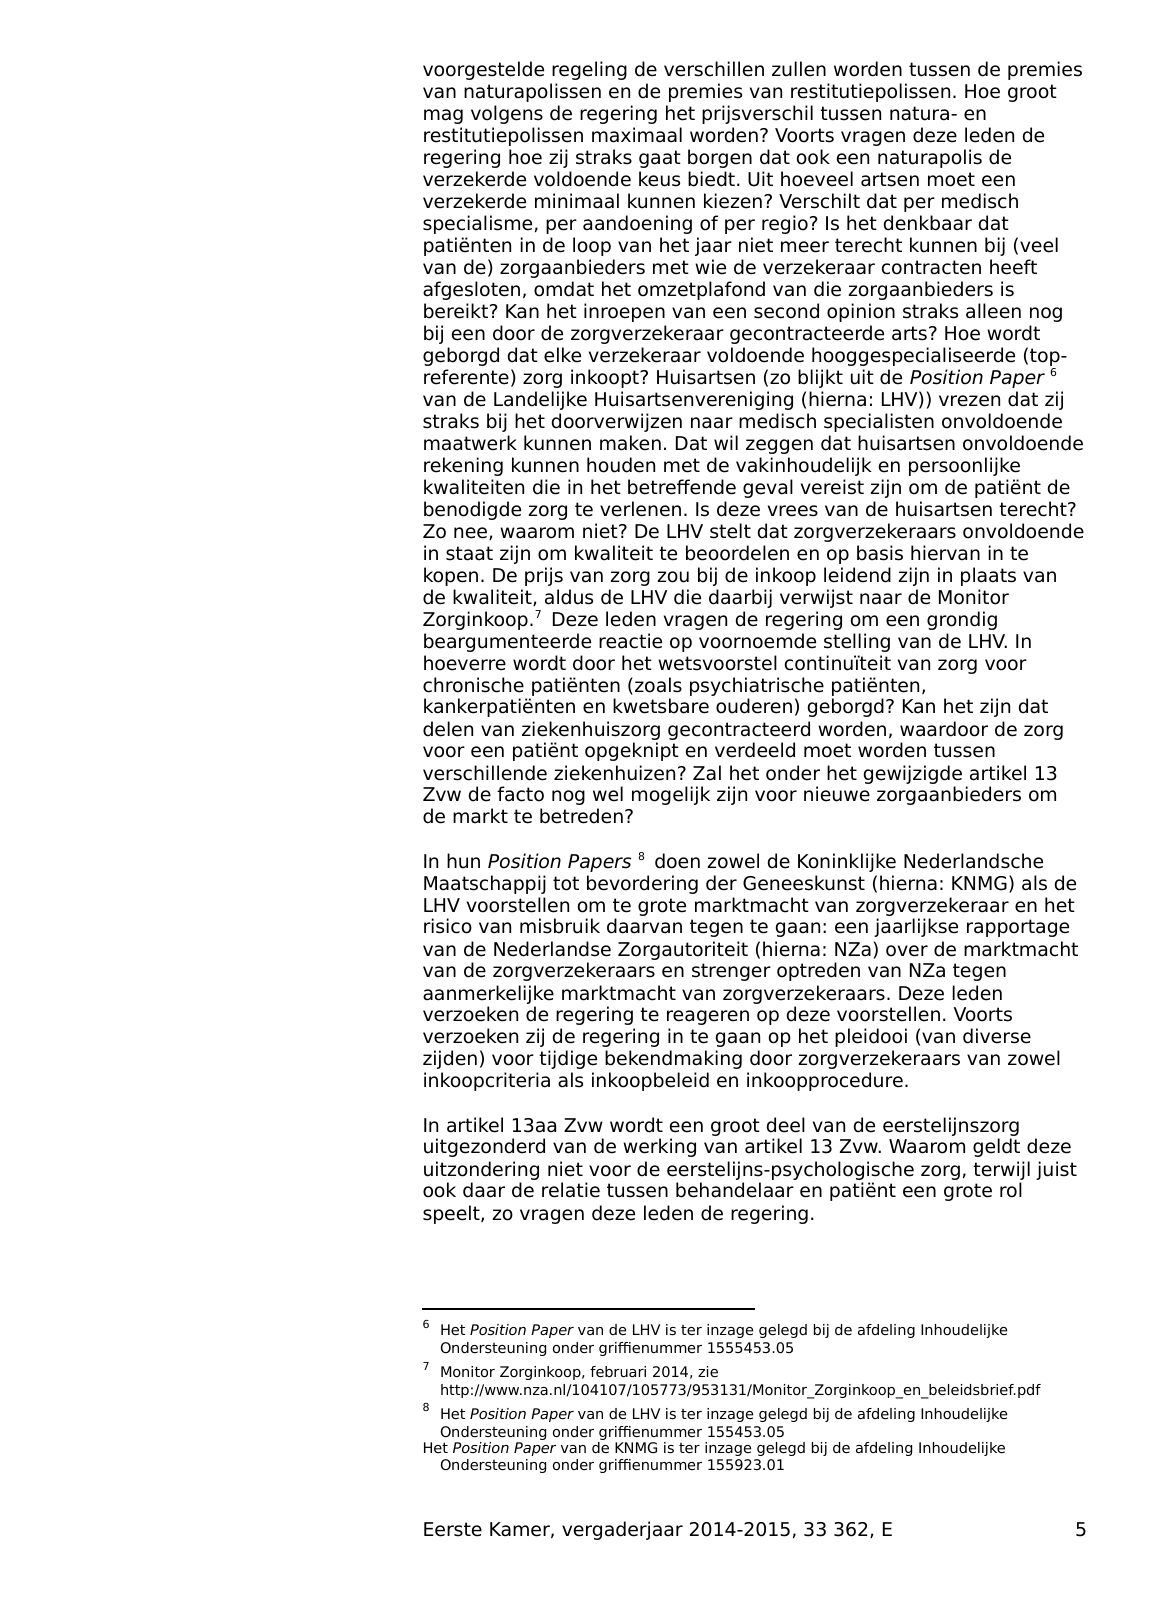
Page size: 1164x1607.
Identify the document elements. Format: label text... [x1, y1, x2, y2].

text In hun Position Papers doen zowel de Koninklijke Nederlandsche Maatschappij tot bevordering der Geneeskunst (hierna: KNMG) als de LHV voorstellen om te grote marktmacht van zorgverzekeraar en het risico van misbruik daarvan tegen te gaan: een jaarlijkse rapportage van de Nederlandse Zorgautoriteit (hierna: NZa) over de marktmacht van de zorgverzekeraars en strenger optreden van NZa tegen aanmerkelijke marktmacht van zorgverzekeraars. Deze leden verzoeken de regering te reageren op deze voorstellen. Voorts verzoeken zij de regering in te gaan op het pleidooi (van diverse zijden) voor tijdige bekendmaking door zorgverzekeraars van zowel inkoopcriteria als inkoopbeleid en inkoopprocedure. [422, 851, 1087, 1092]
text voorgestelde regeling de verschillen zullen worden tussen de premies van naturapolissen en de premies van restitutiepolissen. Hoe groot mag volgens de regering het prijsverschil tussen natura- en restitutiepolissen maximaal worden? Voorts vragen deze leden de regering hoe zij straks gaat borgen dat ook een naturapolis de verzekerde voldoende keus biedt. Uit hoeveel artsen moet een verzekerde minimaal kunnen kiezen? Verschilt dat per medisch specialisme, per aandoening of per regio? Is het denkbaar dat patiënten in de loop van het jaar niet meer terecht kunnen bij (veel van de) zorgaanbieders met wie de verzekeraar contracten heeft afgesloten, omdat het omzetplafond van die zorgaanbieders is bereikt? Kan het inroepen van een second opinion straks alleen nog bij een door de zorgverzekeraar gecontracteerde arts? Hoe wordt geborgd dat elke verzekeraar voldoende hooggespecialiseerde (top-referente) zorg inkoopt? Huisartsen (zo blijkt uit de Position Paper van de Landelijke Huisartsenvereniging (hierna: LHV)) vrezen dat zij straks bij het doorverwijzen naar medisch specialisten onvoldoende maatwerk kunnen maken. Dat wil zeggen dat huisartsen onvoldoende rekening kunnen houden met de vakinhoudelijk en persoonlijke kwaliteiten die in het betreffende geval vereist zijn om de patiënt de benodigde zorg te verlenen. Is deze vrees van de huisartsen terecht? Zo nee, waarom niet? De LHV stelt dat zorgverzekeraars onvoldoende in staat zijn om kwaliteit te beoordelen en op basis hiervan in te kopen. De prijs van zorg zou bij de inkoop leidend zijn in plaats van de kwaliteit, aldus de LHV die daarbij verwijst naar de Monitor Zorginkoop. Deze leden vragen de regering om een grondig beargumenteerde reactie op voornoemde stelling van de LHV. In hoeverre wordt door het wetsvoorstel continuïteit van zorg voor chronische patiënten (zoals psychiatrische patiënten, kankerpatiënten en kwetsbare ouderen) geborgd? Kan het zijn dat delen van ziekenhuiszorg gecontracteerd worden, waardoor de zorg voor een patiënt opgeknipt en verdeeld moet worden tussen verschillende ziekenhuizen? Zal het onder het gewijzigde artikel 13 Zvw de facto nog wel mogelijk zijn voor nieuwe zorgaanbieders om de markt te betreden? [422, 59, 1087, 828]
text In artikel 13aa Zvw wordt een groot deel van de eerstelijnszorg uitgezonderd van de werking van artikel 13 Zvw. Waarom geldt deze uitzondering niet voor de eerstelijns-psychologische zorg, terwijl juist ook daar de relatie tussen behandelaar en patiënt een grote rol speelt, zo vragen deze leden de regering. [422, 1114, 1087, 1224]
text Monitor Zorginkoop, februari 2014, zie http://www.nza.nl/104107/105773/953131/Monitor_Zorginkoop_en_beleidsbrief.pdf [422, 1360, 1087, 1399]
text Het Position Paper van de KNMG is ter inzage gelegd bij de afdeling Inhoudelijke Ondersteuning onder griffienummer 155923.01 [422, 1441, 1087, 1474]
text Het Position Paper van de LHV is ter inzage gelegd bij de afdeling Inhoudelijke Ondersteuning onder griffienummer 155453.05 [422, 1402, 1087, 1441]
text Het Position Paper van de LHV is ter inzage gelegd bij de afdeling Inhoudelijke Ondersteuning onder griffienummer 1555453.05 [422, 1318, 1087, 1357]
